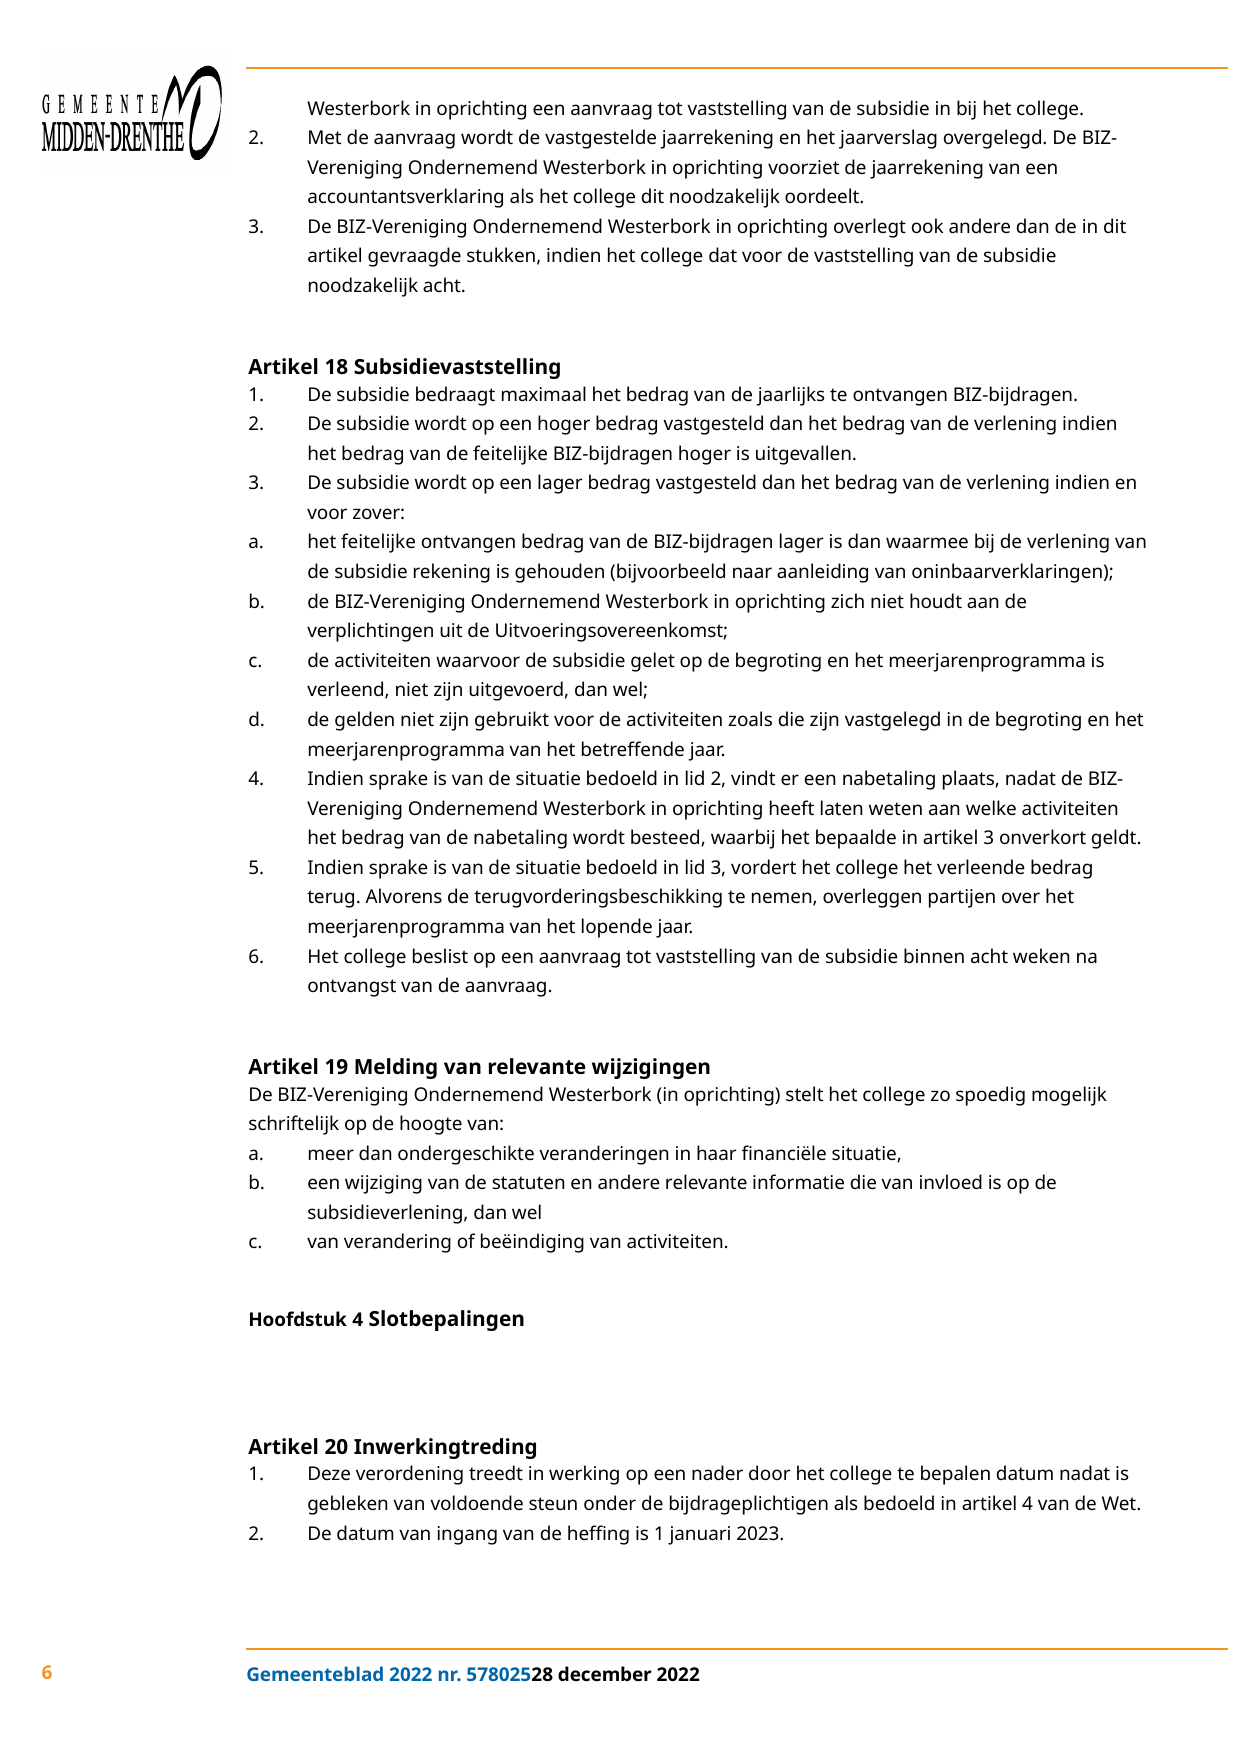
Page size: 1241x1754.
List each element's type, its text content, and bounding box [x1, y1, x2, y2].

list Indien sprake is van de situatie bedoeld in lid 3, vordert het college het verleende bedrag terug. Alvorens de terugvorderingsbeschikking te nemen, overleggen partijen over het meerjarenprogramma van het lopende jaar. [248, 854, 1152, 939]
list van verandering of beëindiging van activiteiten. [248, 1229, 1152, 1254]
list De datum van ingang van de heffing is 1 januari 2023. [248, 1520, 1152, 1545]
list de activiteiten waarvoor de subsidie gelet op de begroting en het meerjarenprogramma is verleend, niet zijn uitgevoerd, dan wel; [248, 647, 1152, 702]
text Artikel 19 Melding van relevante wijzigingen [248, 1052, 1152, 1081]
picture [41, 47, 231, 172]
text De BIZ-Vereniging Ondernemend Westerbork (in oprichting) stelt het college zo spoedig mogelijk schriftelijk op de hoogte van: [248, 1081, 1152, 1136]
list meer dan ondergeschikte veranderingen in haar financiële situatie, [248, 1140, 1152, 1166]
list De BIZ-Vereniging Ondernemend Westerbork in oprichting overlegt ook andere dan de in dit artikel gevraagde stukken, indien het college dat voor de vaststelling van de subsidie noodzakelijk acht. [248, 213, 1152, 298]
list Het college beslist op een aanvraag tot vaststelling van de subsidie binnen acht weken na ontvangst van de aanvraag. [248, 943, 1152, 998]
list De subsidie wordt op een lager bedrag vastgesteld dan het bedrag van de verlening indien en voor zover: [248, 469, 1152, 525]
list het feitelijke ontvangen bedrag van de BIZ-bijdragen lager is dan waarmee bij de verlening van de subsidie rekening is gehouden (bijvoorbeeld naar aanleiding van oninbaarverklaringen); [248, 529, 1152, 584]
list De subsidie wordt op een hoger bedrag vastgesteld dan het bedrag van de verlening indien het bedrag van de feitelijke BIZ-bijdragen hoger is uitgevallen. [248, 410, 1152, 466]
list Indien sprake is van de situatie bedoeld in lid 2, vindt er een nabetaling plaats, nadat de BIZ-Vereniging Ondernemend Westerbork in oprichting heeft laten weten aan welke activiteiten het bedrag van de nabetaling wordt besteed, waarbij het bepaalde in artikel 3 onverkort geldt. [248, 765, 1152, 850]
list de gelden niet zijn gebruikt voor de activiteiten zoals die zijn vastgelegd in de begroting en het meerjarenprogramma van het betreffende jaar. [248, 706, 1152, 761]
list een wijziging van de statuten en andere relevante informatie die van invloed is op de subsidieverlening, dan wel [248, 1169, 1152, 1225]
list De subsidie bedraagt maximaal het bedrag van de jaarlijks te ontvangen BIZ-bijdragen. [248, 381, 1152, 406]
text Hoofdstuk 4 Slotbepalingen [248, 1304, 1152, 1332]
list Met de aanvraag wordt de vastgestelde jaarrekening en het jaarverslag overgelegd. De BIZ-Vereniging Ondernemend Westerbork in oprichting voorziet de jaarrekening van een accountantsverklaring als het college dit noodzakelijk oordeelt. [248, 124, 1152, 209]
text Artikel 18 Subsidievaststelling [248, 352, 1152, 381]
list Westerbork in oprichting een aanvraag tot vaststelling van de subsidie in bij het college. [248, 95, 1152, 121]
list de BIZ-Vereniging Ondernemend Westerbork in oprichting zich niet houdt aan de verplichtingen uit de Uitvoeringsovereenkomst; [248, 588, 1152, 643]
text Artikel 20 Inwerkingtreding [248, 1432, 1152, 1461]
list Deze verordening treedt in werking op een nader door het college te bepalen datum nadat is gebleken van voldoende steun onder de bijdrageplichtigen als bedoeld in artikel 4 van de Wet. [248, 1461, 1152, 1516]
